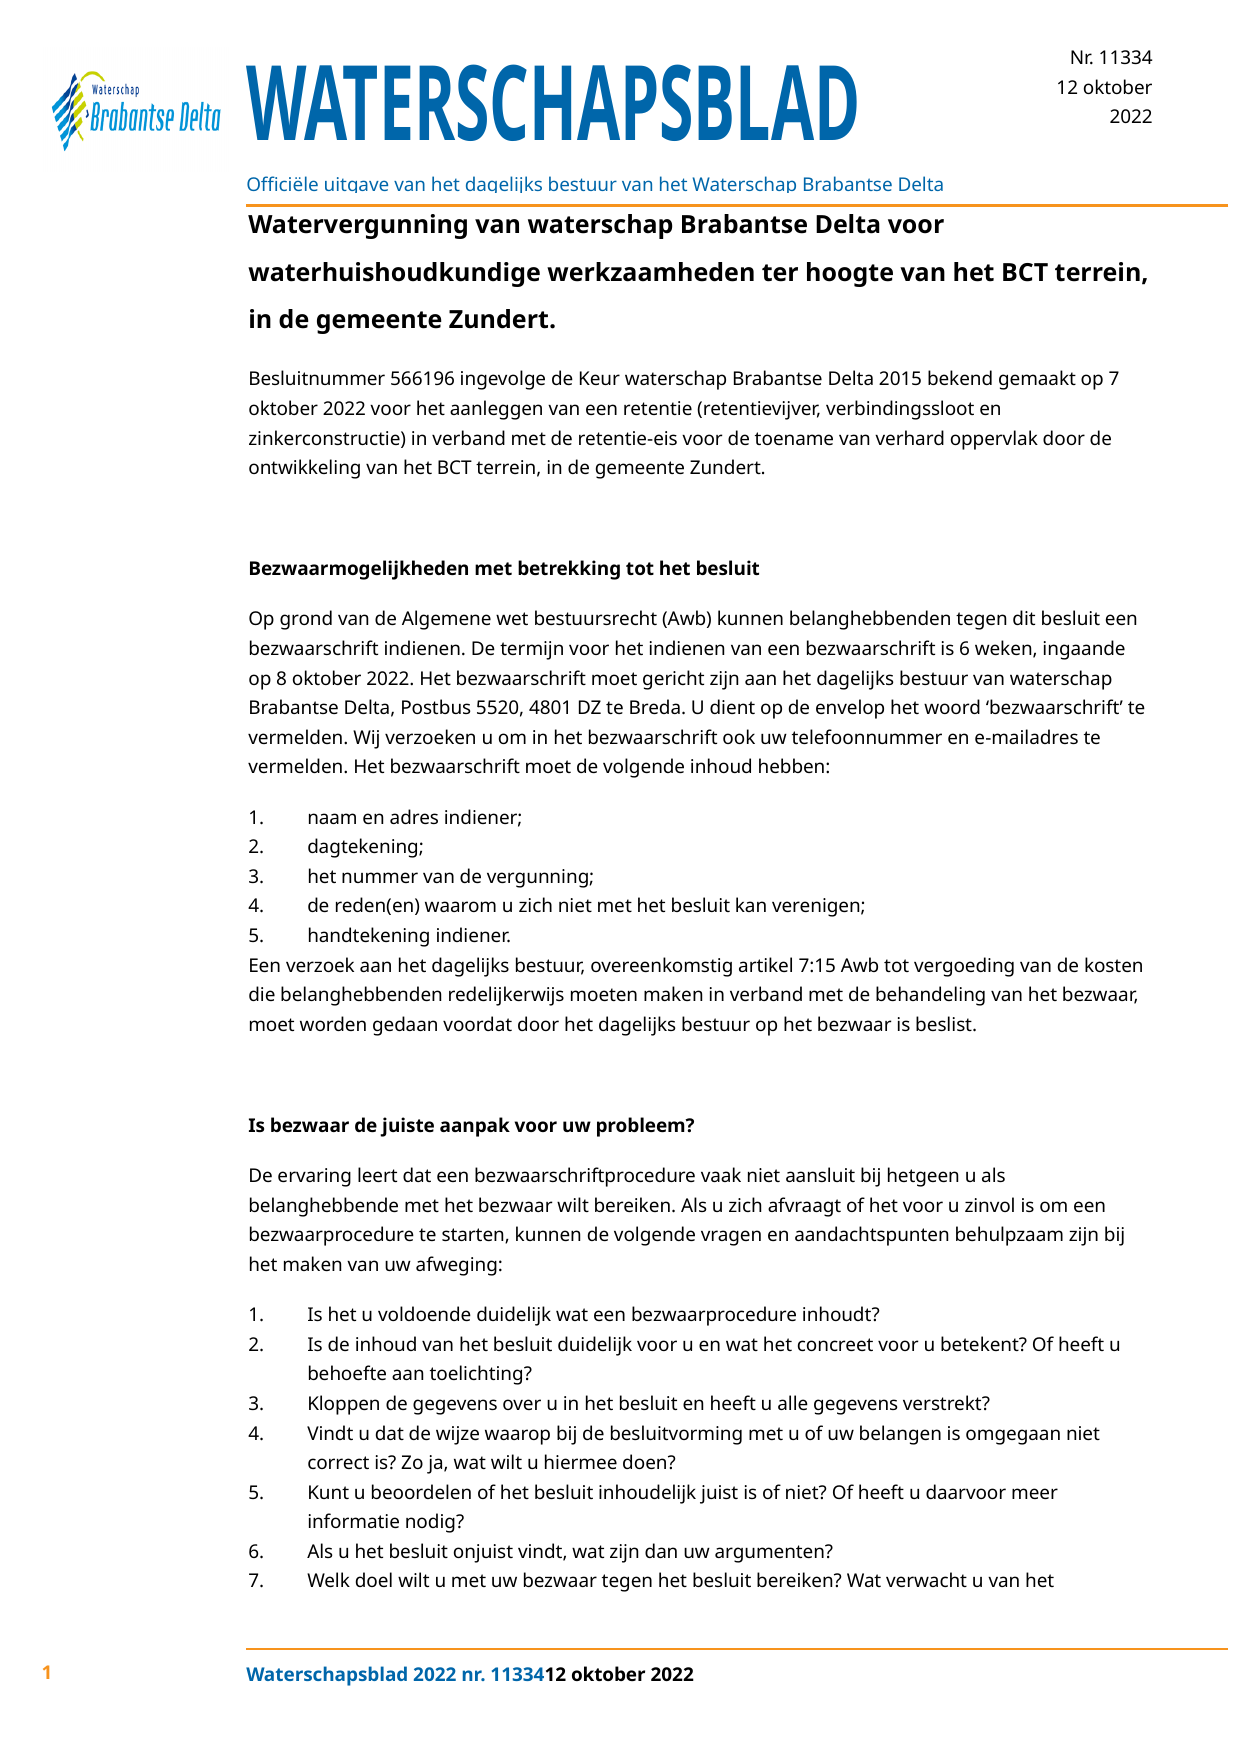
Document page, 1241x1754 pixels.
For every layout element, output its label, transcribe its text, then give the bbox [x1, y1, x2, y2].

list handtekening indiener. [248, 922, 1152, 948]
text Besluitnummer 566196 ingevolge de Keur waterschap Brabantse Delta 2015 bekend gemaakt op 7 oktober 2022 voor het aanleggen van een retentie (retentievijver, verbindingssloot en zinkerconstructie) in verband met de retentie-eis voor de toename van verhard oppervlak door de ontwikkeling van het BCT terrein, in de gemeente Zundert. [248, 366, 1152, 480]
text De ervaring leert dat een bezwaarschriftprocedure vaak niet aansluit bij hetgeen u als belanghebbende met het bezwaar wilt bereiken. Als u zich afvraagt of het voor u zinvol is om een bezwaarprocedure te starten, kunnen de volgende vragen en aandachtspunten behulpzaam zijn bij het maken van uw afweging: [248, 1162, 1152, 1277]
list Kunt u beoordelen of het besluit inhoudelijk juist is of niet? Of heeft u daarvoor meer informatie nodig? [248, 1479, 1152, 1534]
list Welk doel wilt u met uw bezwaar tegen het besluit bereiken? Wat verwacht u van het [248, 1568, 1152, 1593]
text Op grond van de Algemene wet bestuursrecht (Awb) kunnen belanghebbenden tegen dit besluit een bezwaarschrift indienen. De termijn voor het indienen van een bezwaarschrift is 6 weken, ingaande op 8 oktober 2022. Het bezwaarschrift moet gericht zijn aan het dagelijks bestuur van waterschap Brabantse Delta, Postbus 5520, 4801 DZ te Breda. U dient op de envelop het woord ‘bezwaarschrift’ te vermelden. Wij verzoeken u om in het bezwaarschrift ook uw telefoonnummer en e‑mailadres te vermelden. Het bezwaarschrift moet de volgende inhoud hebben: [248, 606, 1152, 779]
text Een verzoek aan het dagelijks bestuur, overeenkomstig artikel 7:15 Awb tot vergoeding van de kosten die belanghebbenden redelijkerwijs moeten maken in verband met de behandeling van het bezwaar, moet worden gedaan voordat door het dagelijks bestuur op het bezwaar is beslist. [248, 952, 1152, 1037]
text Bezwaarmogelijkheden met betrekking tot het besluit [248, 555, 1152, 581]
list Is het u voldoende duidelijk wat een bezwaarprocedure inhoudt? [248, 1301, 1152, 1327]
list Kloppen de gegevens over u in het besluit en heeft u alle gegevens verstrekt? [248, 1390, 1152, 1416]
list de reden(en) waarom u zich niet met het besluit kan verenigen; [248, 893, 1152, 918]
list Vindt u dat de wijze waarop bij de besluitvorming met u of uw belangen is omgegaan niet correct is? Zo ja, wat wilt u hiermee doen? [248, 1420, 1152, 1475]
list Is de inhoud van het besluit duidelijk voor u en wat het concreet voor u betekent? Of heeft u behoefte aan toelichting? [248, 1331, 1152, 1386]
picture [41, 47, 231, 172]
text Is bezwaar de juiste aanpak voor uw probleem? [248, 1112, 1152, 1137]
list Als u het besluit onjuist vindt, wat zijn dan uw argumenten? [248, 1538, 1152, 1564]
list dagtekening; [248, 833, 1152, 859]
list naam en adres indiener; [248, 804, 1152, 829]
text Watervergunning van waterschap Brabantse Delta voor waterhuishoudkundige werkzaamheden ter hoogte van het BCT terrein, in de gemeente Zundert. [248, 207, 1152, 336]
list het nummer van de vergunning; [248, 863, 1152, 889]
